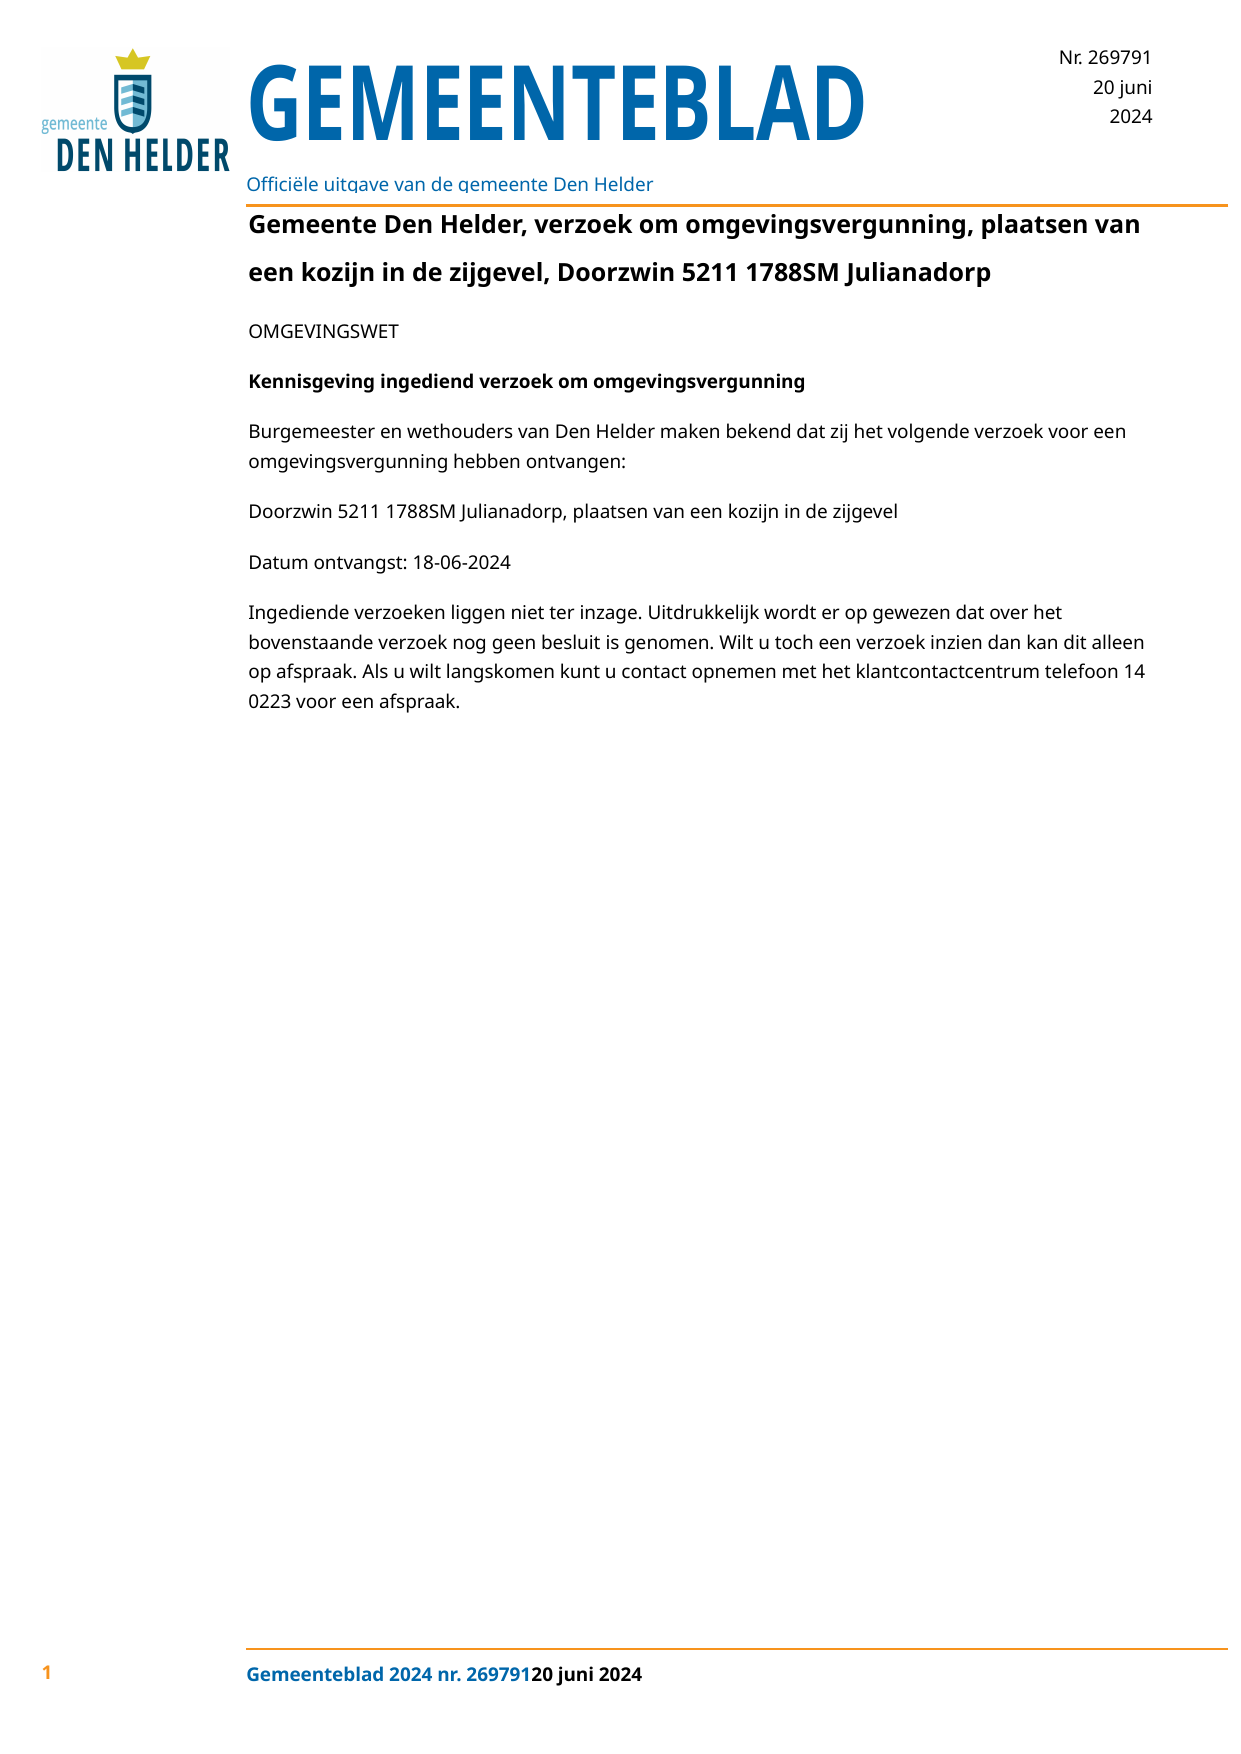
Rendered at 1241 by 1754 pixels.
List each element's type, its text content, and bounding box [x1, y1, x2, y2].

picture [220, 160, 224, 172]
text Ingediende verzoeken liggen niet ter inzage. Uitdrukkelijk wordt er op gewezen dat over het bovenstaande verzoek nog geen besluit is genomen. Wilt u toch een verzoek inzien dan kan dit alleen op afspraak. Als u wilt langskomen kunt u contact opnemen met het klantcontactcentrum telefoon 14 0223 voor een afspraak. [248, 599, 1152, 714]
picture [100, 154, 106, 172]
text Kennisgeving ingediend verzoek om omgevingsvergunning [248, 368, 1152, 394]
text Gemeente Den Helder, verzoek om omgevingsvergunning, plaatsen van een kozijn in de zijgevel, Doorzwin 5211 1788SM Julianadorp [248, 207, 1152, 288]
text Doorzwin 5211 1788SM Julianadorp, plaatsen van een kozijn in de zijgevel [248, 499, 1152, 524]
picture [130, 157, 135, 172]
text Burgemeester en wethouders van Den Helder maken bekend dat zij het volgende verzoek voor een omgevingsvergunning hebben ontvangen: [248, 419, 1152, 474]
text OMGEVINGSWET [248, 318, 1152, 344]
picture [41, 47, 231, 172]
picture [63, 144, 68, 165]
text Datum ontvangst: 18-06-2024 [248, 549, 1152, 575]
picture [182, 144, 187, 165]
